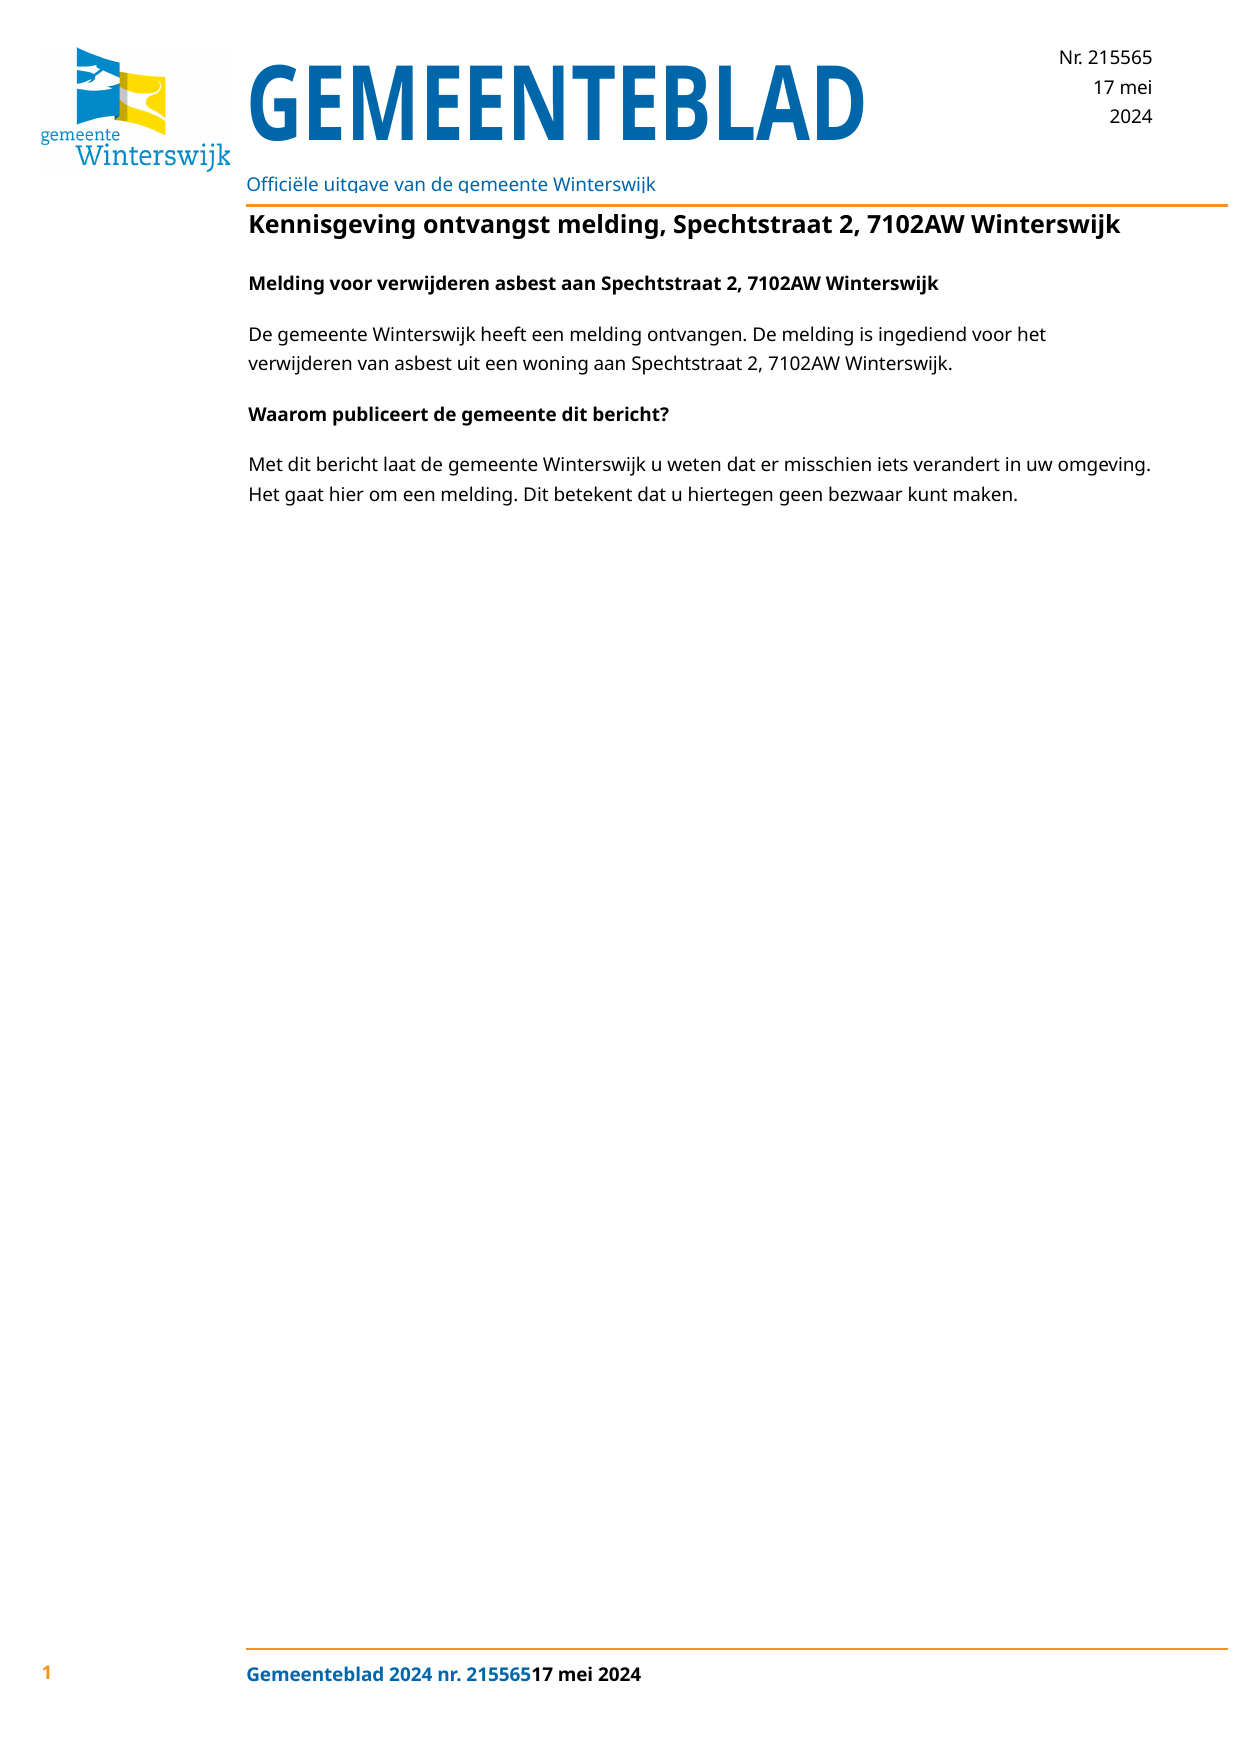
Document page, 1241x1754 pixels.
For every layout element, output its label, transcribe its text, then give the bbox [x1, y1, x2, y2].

text Met dit bericht laat de gemeente Winterswijk u weten dat er misschien iets verandert in uw omgeving. Het gaat hier om een melding. Dit betekent dat u hiertegen geen bezwaar kunt maken. [248, 451, 1152, 506]
picture [41, 47, 231, 172]
text Kennisgeving ontvangst melding, Spechtstraat 2, 7102AW Winterswijk [248, 207, 1152, 241]
text Melding voor verwijderen asbest aan Spechtstraat 2, 7102AW Winterswijk [248, 270, 1152, 296]
text Waarom publiceert de gemeente dit bericht? [248, 401, 1152, 426]
text De gemeente Winterswijk heeft een melding ontvangen. De melding is ingediend voor het verwijderen van asbest uit een woning aan Spechtstraat 2, 7102AW Winterswijk. [248, 321, 1152, 376]
picture [225, 153, 231, 162]
